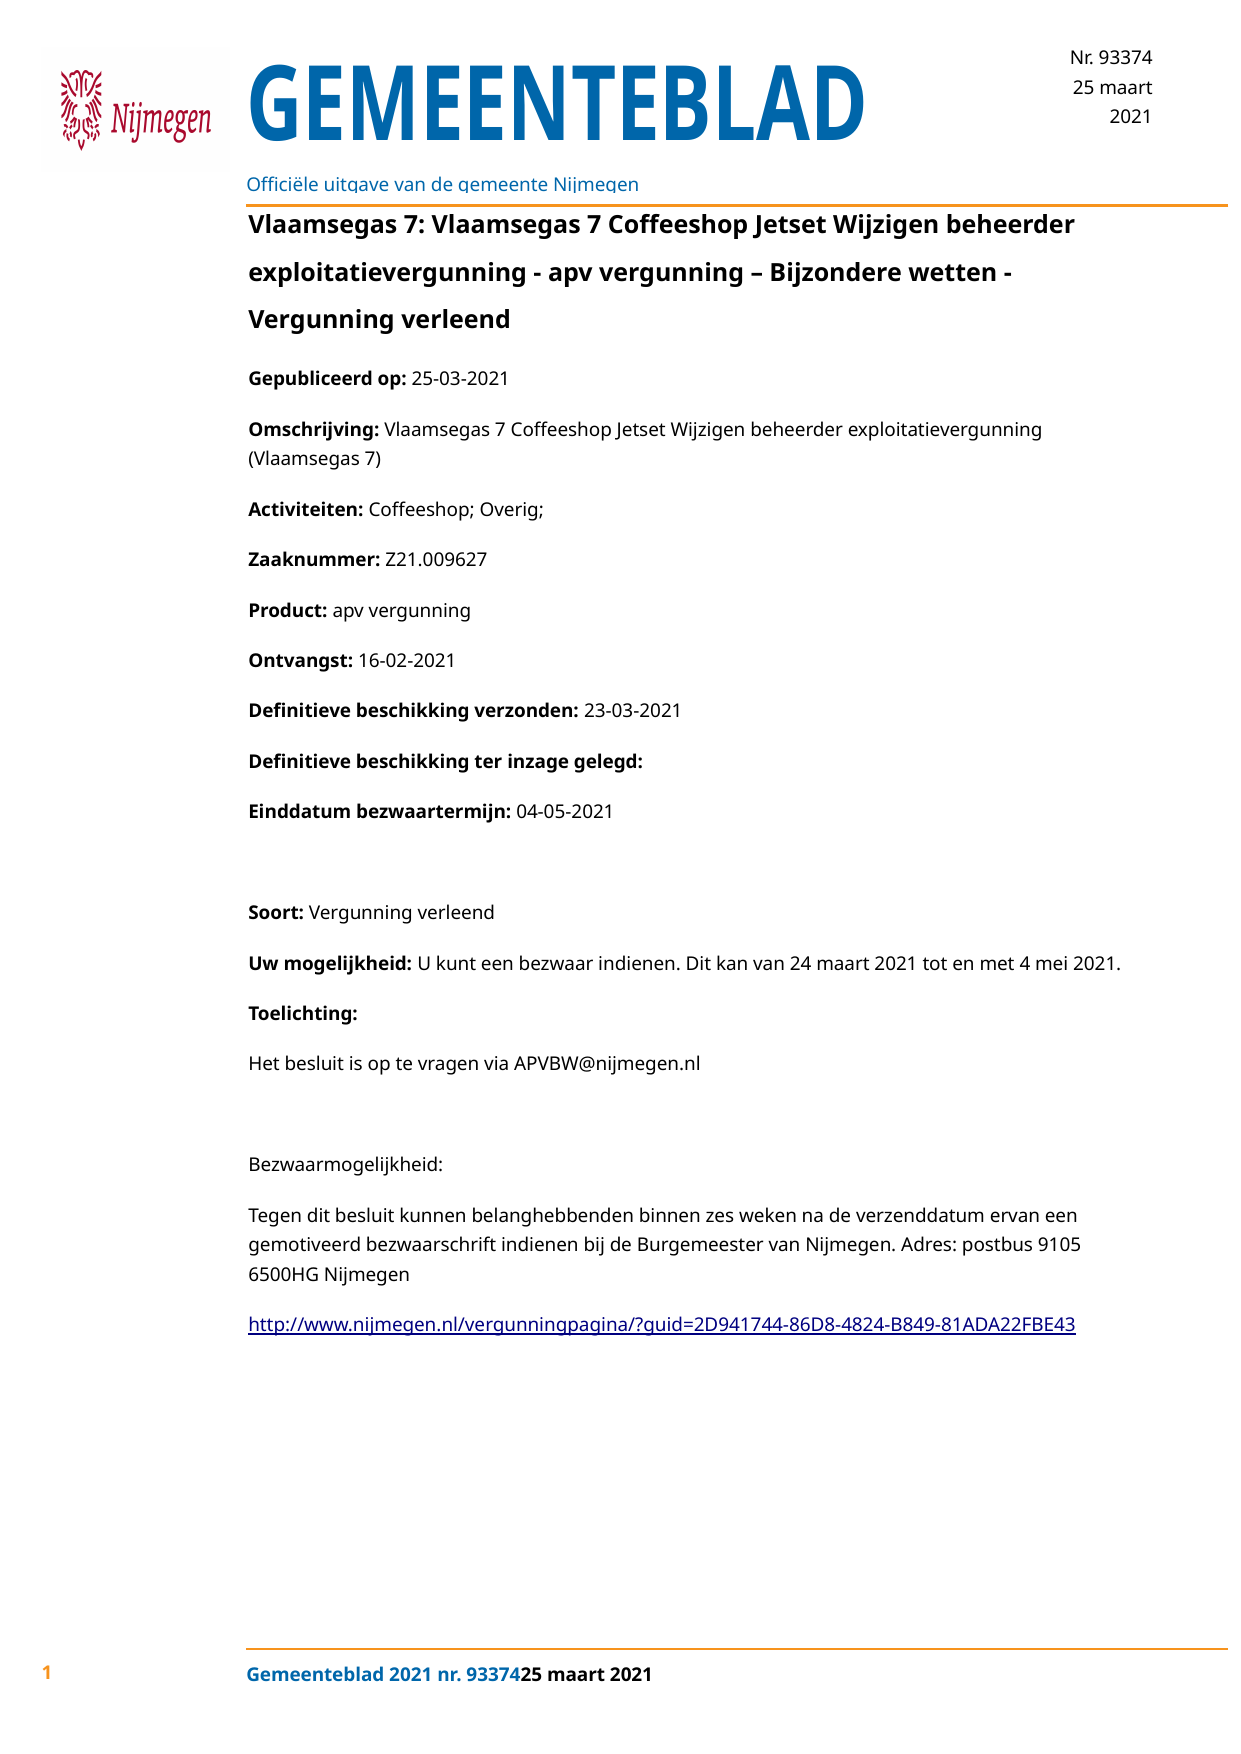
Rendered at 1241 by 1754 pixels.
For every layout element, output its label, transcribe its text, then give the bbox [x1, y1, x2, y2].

text Soort: Vergunning verleend [248, 899, 1152, 925]
text http://www.nijmegen.nl/vergunningpagina/?guid=2D941744-86D8-4824-B849-81ADA22FBE43 [248, 1311, 1152, 1337]
picture [41, 47, 231, 172]
text Toelichting: [248, 1000, 1152, 1026]
text Activiteiten: Coffeeshop; Overig; [248, 496, 1152, 522]
text Het besluit is op te vragen via APVBW@nijmegen.nl [248, 1051, 1152, 1076]
text Vlaamsegas 7: Vlaamsegas 7 Coffeeshop Jetset Wijzigen beheerder exploitatievergunning - apv vergunning – Bijzondere wetten - Vergunning verleend [248, 207, 1152, 336]
text Gepubliceerd op: 25-03-2021 [248, 366, 1152, 391]
text Definitieve beschikking ter inzage gelegd: [248, 748, 1152, 774]
text Omschrijving: Vlaamsegas 7 Coffeeshop Jetset Wijzigen beheerder exploitatievergunning (Vlaamsegas 7) [248, 416, 1152, 471]
text Einddatum bezwaartermijn: 04-05-2021 [248, 798, 1152, 824]
text Product: apv vergunning [248, 597, 1152, 622]
text Bezwaarmogelijkheid: [248, 1151, 1152, 1177]
text Tegen dit besluit kunnen belanghebbenden binnen zes weken na de verzenddatum ervan een gemotiveerd bezwaarschrift indienen bij de Burgemeester van Nijmegen. Adres: postbus 9105 6500HG Nijmegen [248, 1202, 1152, 1287]
text Ontvangst: 16-02-2021 [248, 647, 1152, 673]
text Uw mogelijkheid: U kunt een bezwaar indienen. Dit kan van 24 maart 2021 tot en met 4 mei 2021. [248, 950, 1152, 975]
text Zaaknummer: Z21.009627 [248, 546, 1152, 572]
text Definitieve beschikking verzonden: 23-03-2021 [248, 698, 1152, 723]
